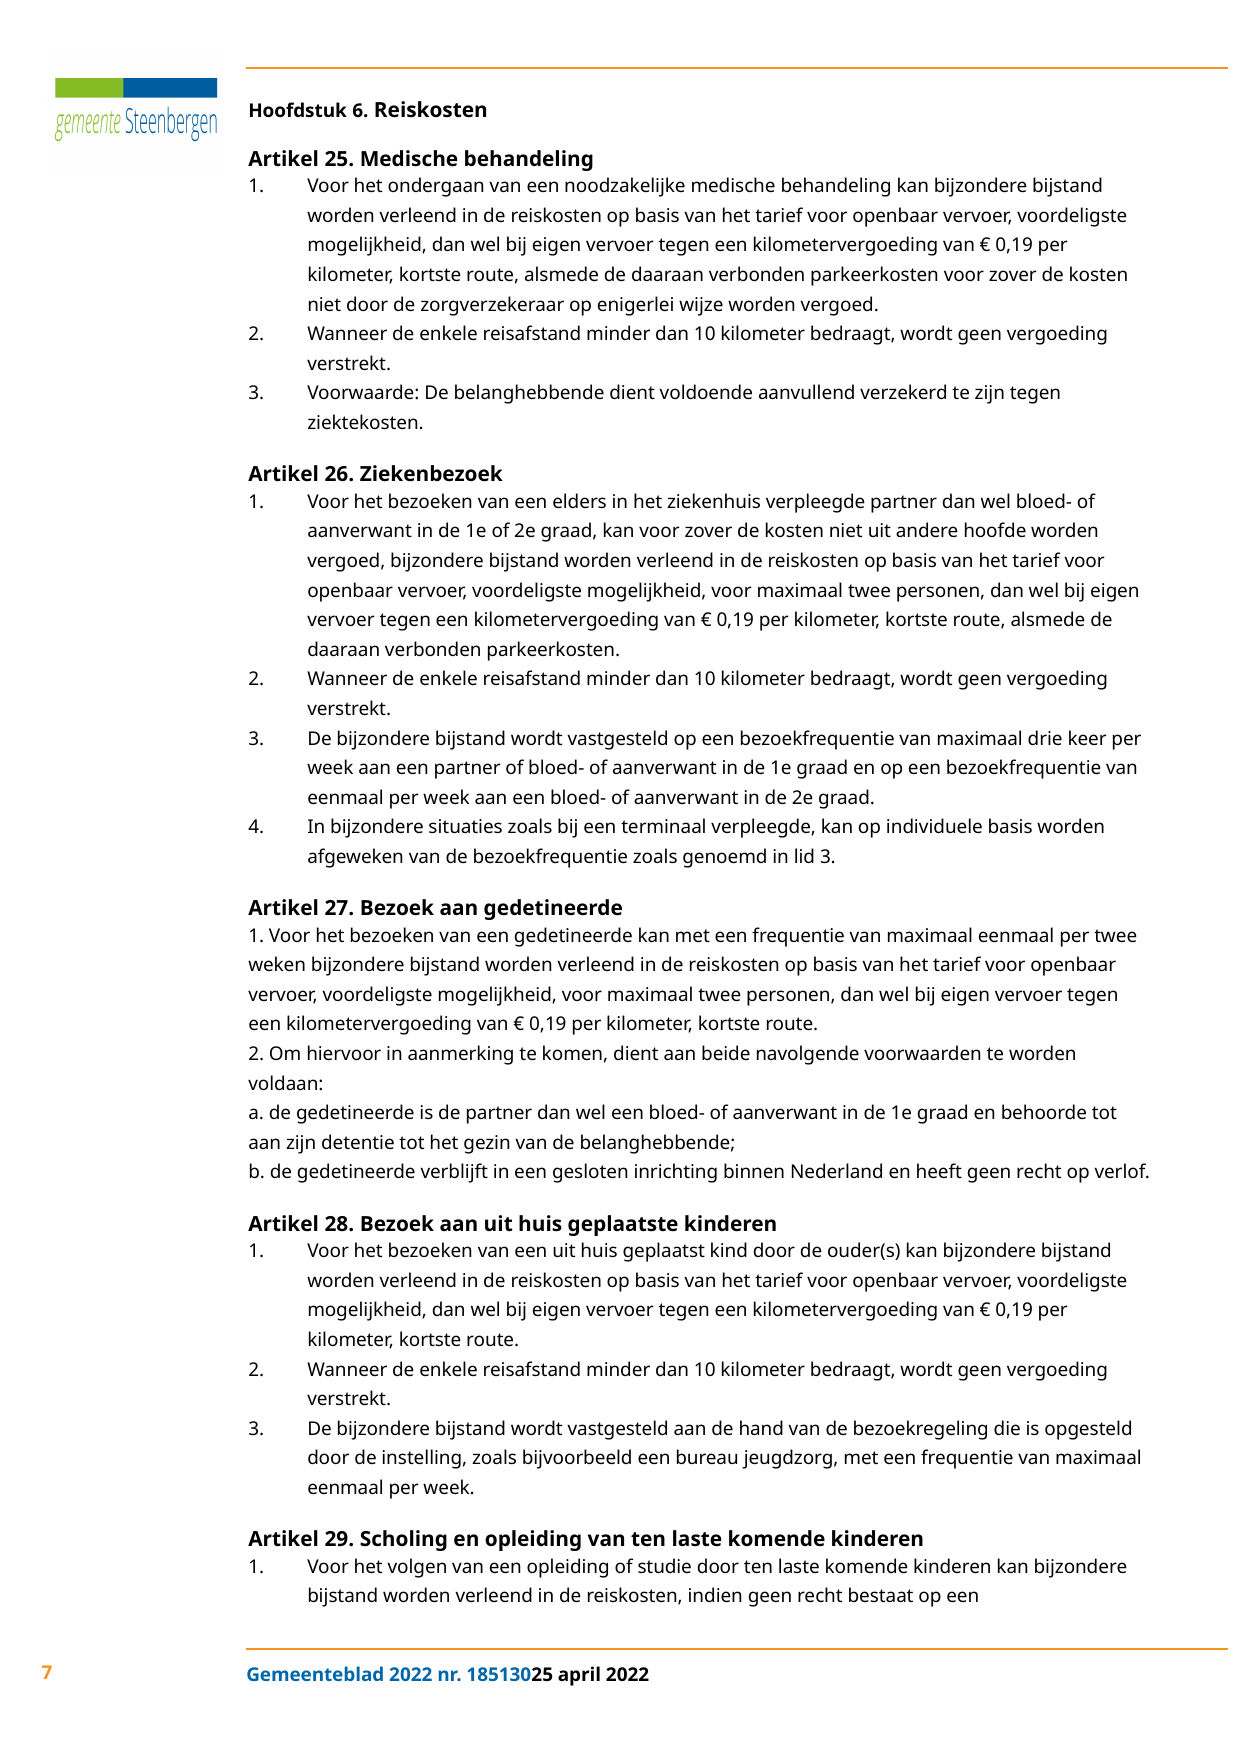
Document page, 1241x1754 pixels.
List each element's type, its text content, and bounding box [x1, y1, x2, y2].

list Voor het bezoeken van een elders in het ziekenhuis verpleegde partner dan wel bloed- of aanverwant in de 1e of 2e graad, kan voor zover de kosten niet uit andere hoofde worden vergoed, bijzondere bijstand worden verleend in de reiskosten op basis van het tarief voor openbaar vervoer, voordeligste mogelijkheid, voor maximaal twee personen, dan wel bij eigen vervoer tegen een kilometervergoeding van € 0,19 per kilometer, kortste route, alsmede de daaraan verbonden parkeerkosten. [248, 488, 1152, 662]
text Artikel 27. Bezoek aan gedetineerde [248, 893, 1152, 922]
list Voor het bezoeken van een uit huis geplaatst kind door de ouder(s) kan bijzondere bijstand worden verleend in de reiskosten op basis van het tarief voor openbaar vervoer, voordeligste mogelijkheid, dan wel bij eigen vervoer tegen een kilometervergoeding van € 0,19 per kilometer, kortste route. [248, 1237, 1152, 1352]
picture [41, 47, 231, 172]
list Wanneer de enkele reisafstand minder dan 10 kilometer bedraagt, wordt geen vergoeding verstrekt. [248, 1356, 1152, 1411]
text a. de gedetineerde is de partner dan wel een bloed- of aanverwant in de 1e graad en behoorde tot aan zijn detentie tot het gezin van de belanghebbende; [248, 1099, 1152, 1155]
text Artikel 25. Medische behandeling [248, 144, 1152, 172]
list Voor het ondergaan van een noodzakelijke medische behandeling kan bijzondere bijstand worden verleend in de reiskosten op basis van het tarief voor openbaar vervoer, voordeligste mogelijkheid, dan wel bij eigen vervoer tegen een kilometervergoeding van € 0,19 per kilometer, kortste route, alsmede de daaraan verbonden parkeerkosten voor zover de kosten niet door de zorgverzekeraar op enigerlei wijze worden vergoed. [248, 172, 1152, 317]
text Artikel 28. Bezoek aan uit huis geplaatste kinderen [248, 1209, 1152, 1237]
text 2. Om hiervoor in aanmerking te komen, dient aan beide navolgende voorwaarden te worden voldaan: [248, 1040, 1152, 1096]
list Wanneer de enkele reisafstand minder dan 10 kilometer bedraagt, wordt geen vergoeding verstrekt. [248, 666, 1152, 721]
text 1. Voor het bezoeken van een gedetineerde kan met een frequentie van maximaal eenmaal per twee weken bijzondere bijstand worden verleend in de reiskosten op basis van het tarief voor openbaar vervoer, voordeligste mogelijkheid, voor maximaal twee personen, dan wel bij eigen vervoer tegen een kilometervergoeding van € 0,19 per kilometer, kortste route. [248, 922, 1152, 1036]
list In bijzondere situaties zoals bij een terminaal verpleegde, kan op individuele basis worden afgeweken van de bezoekfrequentie zoals genoemd in lid 3. [248, 813, 1152, 869]
text b. de gedetineerde verblijft in een gesloten inrichting binnen Nederland en heeft geen recht op verlof. [248, 1158, 1152, 1184]
text Artikel 29. Scholing en opleiding van ten laste komende kinderen [248, 1524, 1152, 1553]
list Voorwaarde: De belanghebbende dient voldoende aanvullend verzekerd te zijn tegen ziektekosten. [248, 379, 1152, 435]
list Wanneer de enkele reisafstand minder dan 10 kilometer bedraagt, wordt geen vergoeding verstrekt. [248, 320, 1152, 376]
text Hoofdstuk 6. Reiskosten [248, 95, 1152, 123]
list De bijzondere bijstand wordt vastgesteld op een bezoekfrequentie van maximaal drie keer per week aan een partner of bloed- of aanverwant in de 1e graad en op een bezoekfrequentie van eenmaal per week aan een bloed- of aanverwant in de 2e graad. [248, 725, 1152, 809]
list De bijzondere bijstand wordt vastgesteld aan de hand van de bezoekregeling die is opgesteld door de instelling, zoals bijvoorbeeld een bureau jeugdzorg, met een frequentie van maximaal eenmaal per week. [248, 1415, 1152, 1500]
text Artikel 26. Ziekenbezoek [248, 459, 1152, 488]
list Voor het volgen van een opleiding of studie door ten laste komende kinderen kan bijzondere bijstand worden verleend in de reiskosten, indien geen recht bestaat op een [248, 1553, 1152, 1608]
